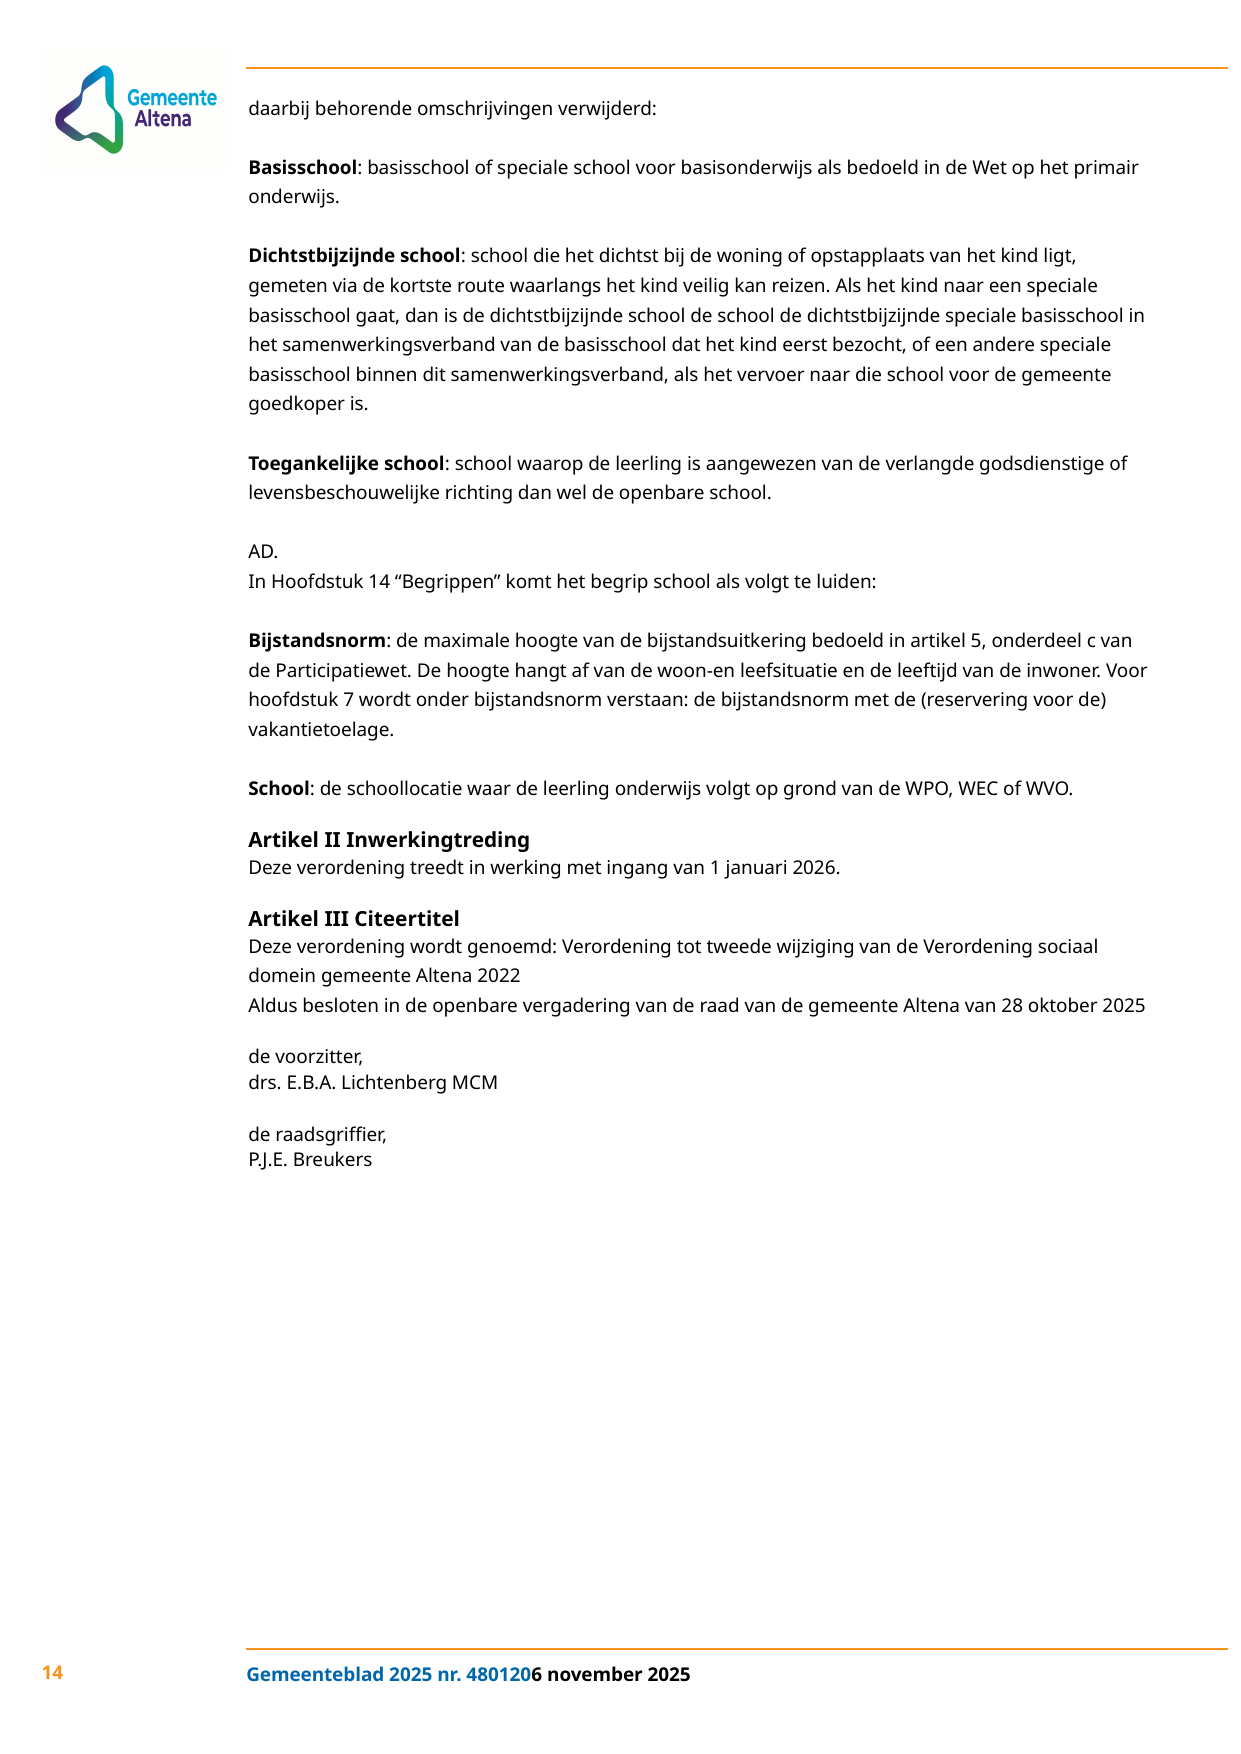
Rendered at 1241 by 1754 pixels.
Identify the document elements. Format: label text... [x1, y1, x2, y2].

text Artikel III Citeertitel [248, 904, 1152, 933]
text Aldus besloten in de openbare vergadering van de raad van de gemeente Altena van 28 oktober 2025 [248, 992, 1152, 1018]
picture [41, 47, 231, 172]
text Dichtstbijzijnde school: school die het dichtst bij de woning of opstapplaats van het kind ligt, gemeten via de kortste route waarlangs het kind veilig kan reizen. Als het kind naar een speciale basisschool gaat, dan is de dichtstbijzijnde school de school de dichtstbijzijnde speciale basisschool in het samenwerkingsverband van de basisschool dat het kind eerst bezocht, of een andere speciale basisschool binnen dit samenwerkingsverband, als het vervoer naar die school voor de gemeente goedkoper is. [248, 243, 1152, 416]
text de raadsgriffier, [248, 1121, 1152, 1146]
text Artikel II Inwerkingtreding [248, 826, 1152, 854]
text drs. E.B.A. Lichtenberg MCM [248, 1069, 1152, 1095]
text de voorzitter, [248, 1043, 1152, 1069]
text P.J.E. Breukers [248, 1146, 1152, 1172]
text Basisschool: basisschool of speciale school voor basisonderwijs als bedoeld in de Wet op het primair onderwijs. [248, 154, 1152, 209]
text Bijstandsnorm: de maximale hoogte van de bijstandsuitkering bedoeld in artikel 5, onderdeel c van de Participatiewet. De hoogte hangt af van de woon-en leefsituatie en de leeftijd van de inwoner. Voor hoofdstuk 7 wordt onder bijstandsnorm verstaan: de bijstandsnorm met de (reservering voor de) vakantietoelage. [248, 627, 1152, 742]
text In Hoofdstuk 14 “Begrippen” komt het begrip school als volgt te luiden: [248, 568, 1152, 594]
text School: de schoollocatie waar de leerling onderwijs volgt op grond van de WPO, WEC of WVO. [248, 775, 1152, 801]
text AD. [248, 538, 1152, 564]
text Deze verordening wordt genoemd: Verordening tot tweede wijziging van de Verordening sociaal domein gemeente Altena 2022 [248, 933, 1152, 988]
text Toegankelijke school: school waarop de leerling is aangewezen van de verlangde godsdienstige of levensbeschouwelijke richting dan wel de openbare school. [248, 450, 1152, 505]
text daarbij behorende omschrijvingen verwijderd: [248, 95, 1152, 121]
text Deze verordening treedt in werking met ingang van 1 januari 2026. [248, 854, 1152, 880]
